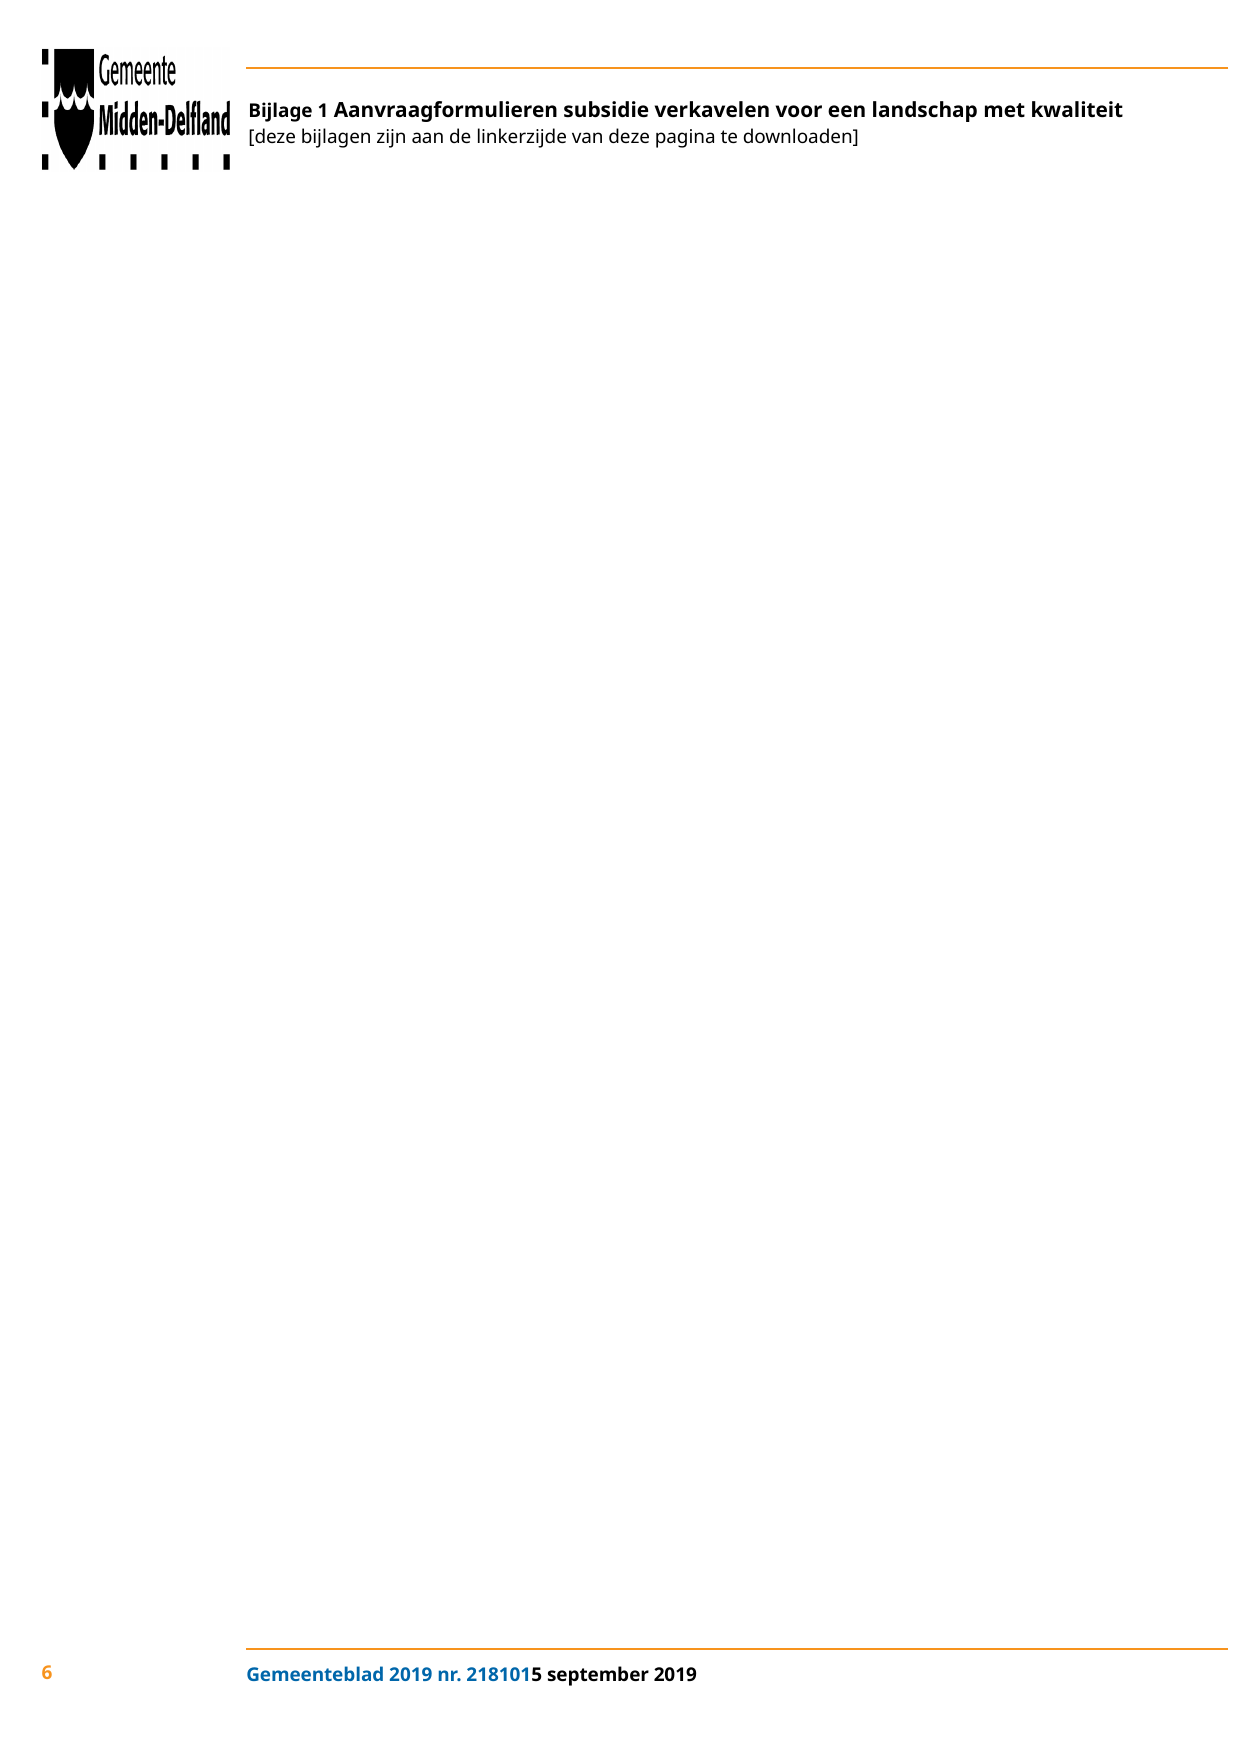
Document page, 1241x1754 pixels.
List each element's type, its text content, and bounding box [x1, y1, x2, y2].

text [deze bijlagen zijn aan de linkerzijde van deze pagina te downloaden] [248, 123, 1152, 149]
picture [41, 47, 231, 172]
text Bijlage 1 Aanvraagformulieren subsidie verkavelen voor een landschap met kwaliteit [248, 95, 1152, 123]
